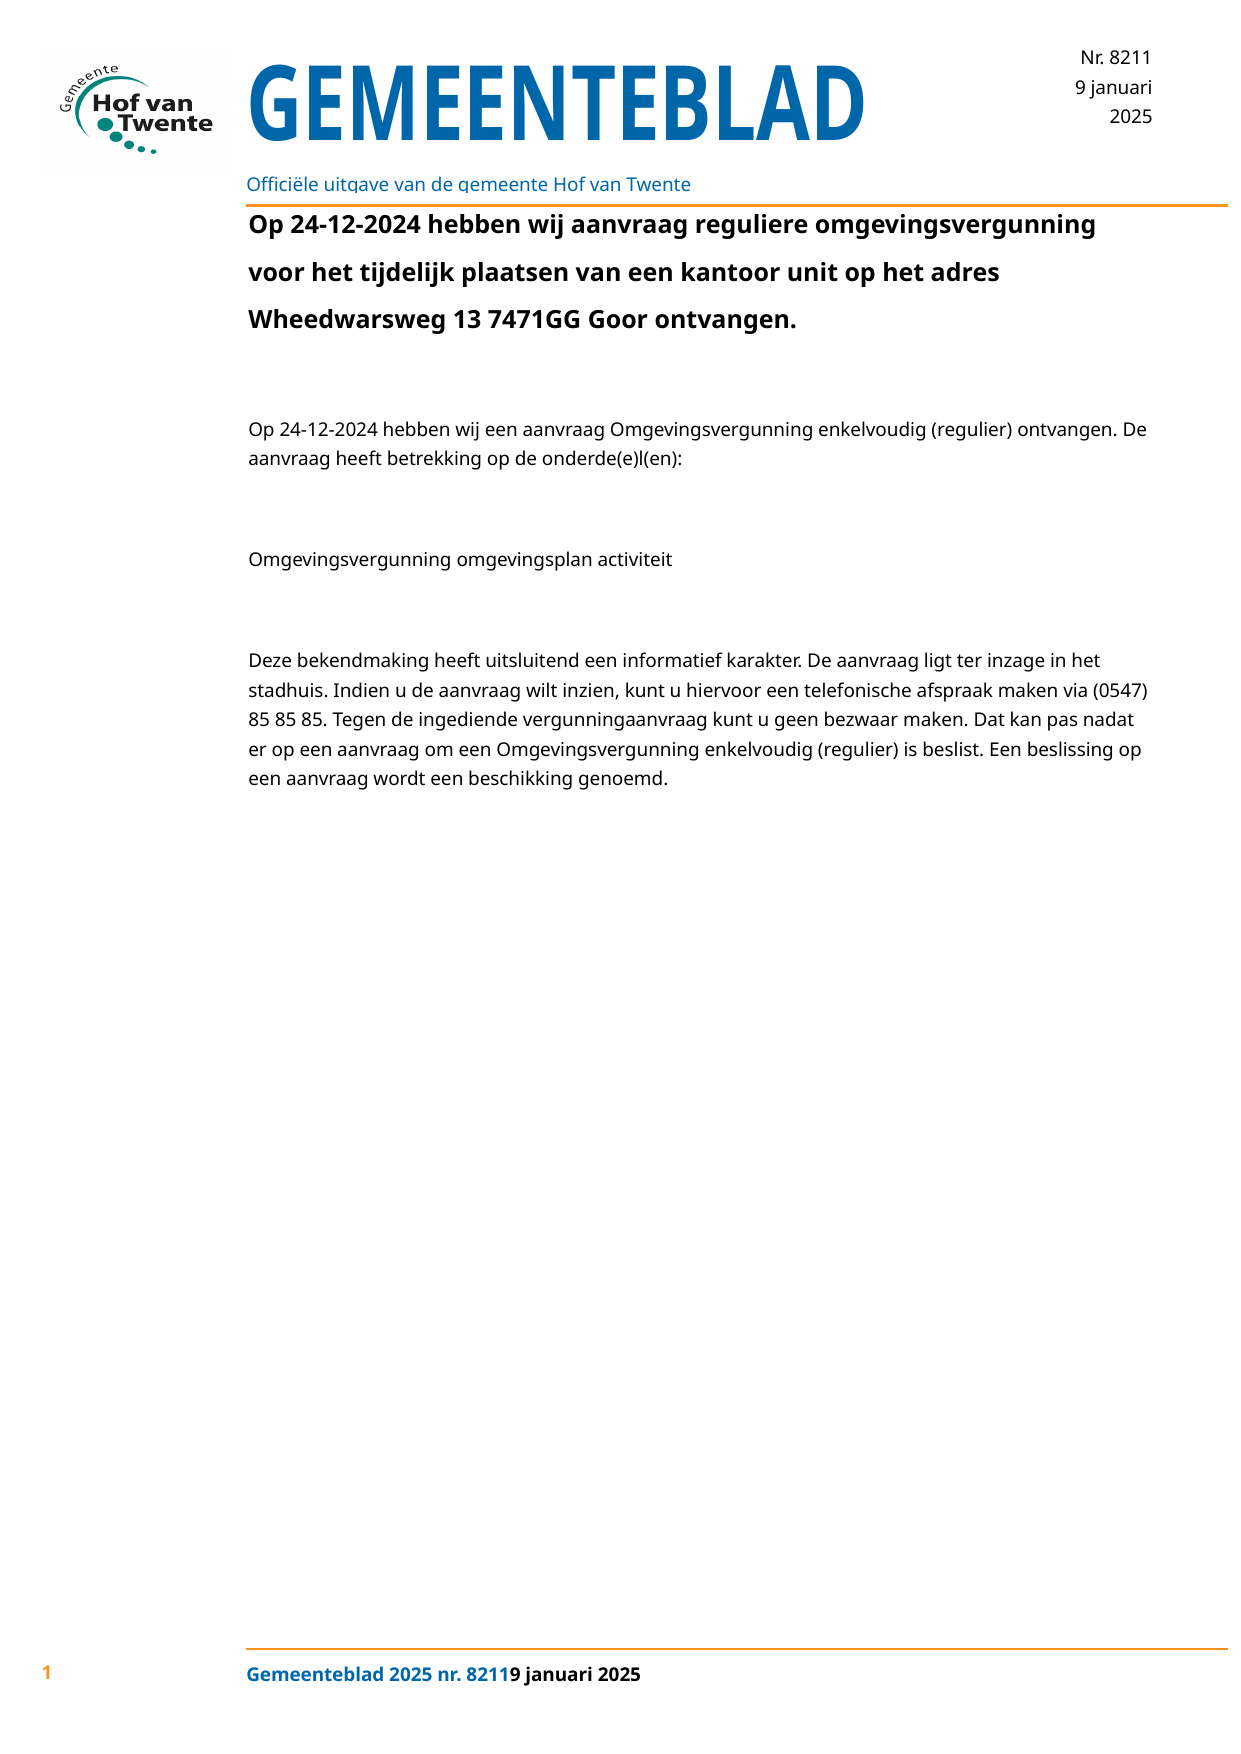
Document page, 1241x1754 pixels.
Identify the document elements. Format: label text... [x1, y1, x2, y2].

picture [41, 47, 231, 172]
text Op 24-12-2024 hebben wij aanvraag reguliere omgevingsvergunning voor het tijdelijk plaatsen van een kantoor unit op het adres Wheedwarsweg 13 7471GG Goor ontvangen. [248, 207, 1152, 336]
text Omgevingsvergunning omgevingsplan activiteit [248, 546, 1152, 572]
text Op 24-12-2024 hebben wij een aanvraag Omgevingsvergunning enkelvoudig (regulier) ontvangen. De aanvraag heeft betrekking op de onderde(e)l(en): [248, 416, 1152, 471]
text Deze bekendmaking heeft uitsluitend een informatief karakter. De aanvraag ligt ter inzage in het stadhuis. Indien u de aanvraag wilt inzien, kunt u hiervoor een telefonische afspraak maken via (0547) 85 85 85. Tegen de ingediende vergunningaanvraag kunt u geen bezwaar maken. Dat kan pas nadat er op een aanvraag om een Omgevingsvergunning enkelvoudig (regulier) is beslist. Een beslissing op een aanvraag wordt een beschikking genoemd. [248, 647, 1152, 791]
